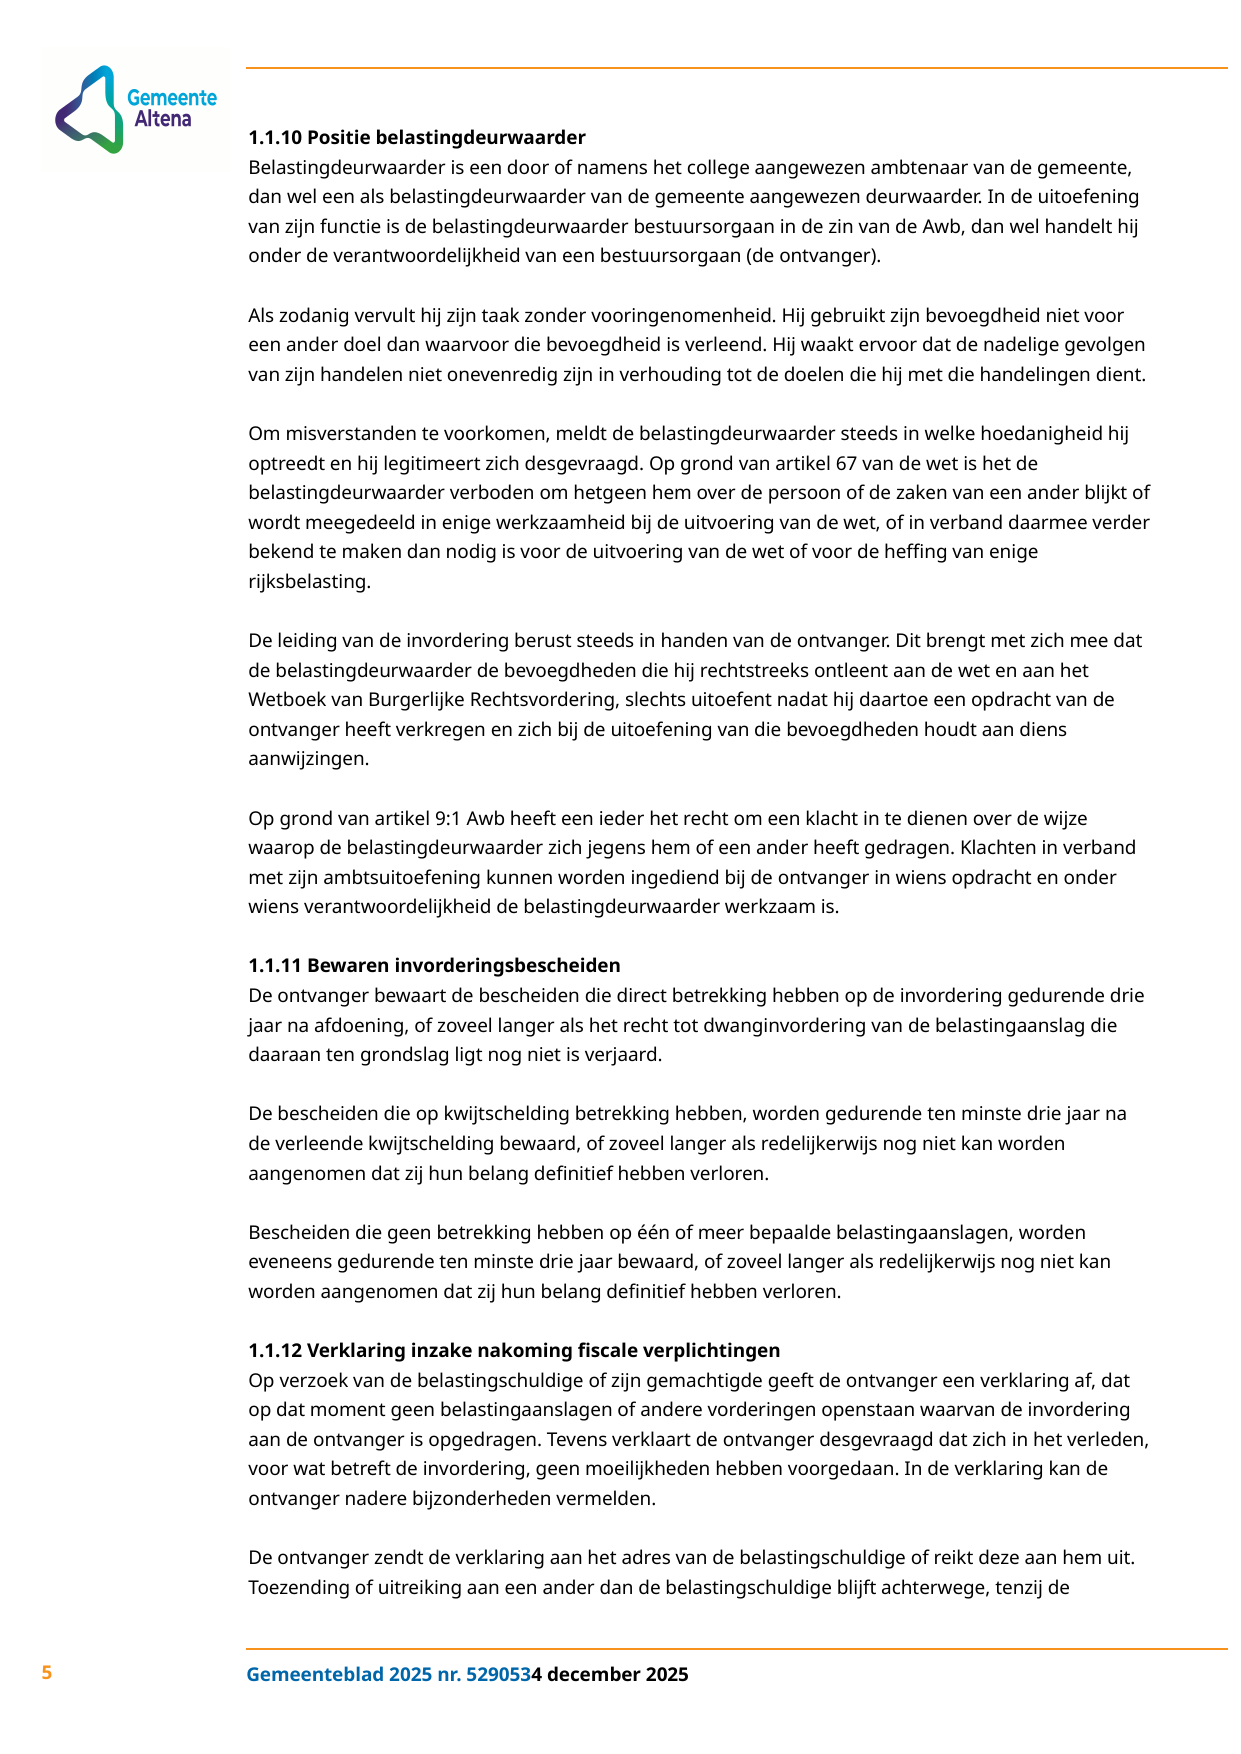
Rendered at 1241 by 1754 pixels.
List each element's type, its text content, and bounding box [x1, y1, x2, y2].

text 1.1.12 Verklaring inzake nakoming fiscale verplichtingen [248, 1337, 1152, 1363]
picture [41, 47, 231, 172]
text De ontvanger zendt de verklaring aan het adres van de belastingschuldige of reikt deze aan hem uit. Toezending of uitreiking aan een ander dan de belastingschuldige blijft achterwege, tenzij de [248, 1544, 1152, 1600]
text Bescheiden die geen betrekking hebben op één of meer bepaalde belastingaanslagen, worden eveneens gedurende ten minste drie jaar bewaard, of zoveel langer als redelijkerwijs nog niet kan worden aangenomen dat zij hun belang definitief hebben verloren. [248, 1219, 1152, 1304]
text Om misverstanden te voorkomen, meldt de belastingdeurwaarder steeds in welke hoedanigheid hij optreedt en hij legitimeert zich desgevraagd. Op grond van artikel 67 van de wet is het de belastingdeurwaarder verboden om hetgeen hem over de persoon of de zaken van een ander blijkt of wordt meegedeeld in enige werkzaamheid bij de uitvoering van de wet, of in verband daarmee verder bekend te maken dan nodig is voor de uitvoering van de wet of voor de heffing van enige rijksbelasting. [248, 420, 1152, 594]
text Als zodanig vervult hij zijn taak zonder vooringenomenheid. Hij gebruikt zijn bevoegdheid niet voor een ander doel dan waarvoor die bevoegdheid is verleend. Hij waakt ervoor dat de nadelige gevolgen van zijn handelen niet onevenredig zijn in verhouding tot de doelen die hij met die handelingen dient. [248, 302, 1152, 387]
text Op grond van artikel 9:1 Awb heeft een ieder het recht om een klacht in te dienen over de wijze waarop de belastingdeurwaarder zich jegens hem of een ander heeft gedragen. Klachten in verband met zijn ambtsuitoefening kunnen worden ingediend bij de ontvanger in wiens opdracht en onder wiens verantwoordelijkheid de belastingdeurwaarder werkzaam is. [248, 805, 1152, 919]
text Op verzoek van de belastingschuldige of zijn gemachtigde geeft de ontvanger een verklaring af, dat op dat moment geen belastingaanslagen of andere vorderingen openstaan waarvan de invordering aan de ontvanger is opgedragen. Tevens verklaart de ontvanger desgevraagd dat zich in het verleden, voor wat betreft de invordering, geen moeilijkheden hebben voorgedaan. In de verklaring kan de ontvanger nadere bijzonderheden vermelden. [248, 1367, 1152, 1511]
text 1.1.10 Positie belastingdeurwaarder [248, 124, 1152, 150]
text 1.1.11 Bewaren invorderingsbescheiden [248, 953, 1152, 978]
text De bescheiden die op kwijtschelding betrekking hebben, worden gedurende ten minste drie jaar na de verleende kwijtschelding bewaard, of zoveel langer als redelijkerwijs nog niet kan worden aangenomen dat zij hun belang definitief hebben verloren. [248, 1101, 1152, 1186]
text Belastingdeurwaarder is een door of namens het college aangewezen ambtenaar van de gemeente, dan wel een als belastingdeurwaarder van de gemeente aangewezen deurwaarder. In de uitoefening van zijn functie is de belastingdeurwaarder bestuursorgaan in de zin van de Awb, dan wel handelt hij onder de verantwoordelijkheid van een bestuursorgaan (de ontvanger). [248, 154, 1152, 268]
text De ontvanger bewaart de bescheiden die direct betrekking hebben op de invordering gedurende drie jaar na afdoening, of zoveel langer als het recht tot dwanginvordering van de belastingaanslag die daaraan ten grondslag ligt nog niet is verjaard. [248, 982, 1152, 1067]
text De leiding van de invordering berust steeds in handen van de ontvanger. Dit brengt met zich mee dat de belastingdeurwaarder de bevoegdheden die hij rechtstreeks ontleent aan de wet en aan het Wetboek van Burgerlijke Rechtsvordering, slechts uitoefent nadat hij daartoe een opdracht van de ontvanger heeft verkregen en zich bij de uitoefening van die bevoegdheden houdt aan diens aanwijzingen. [248, 627, 1152, 771]
